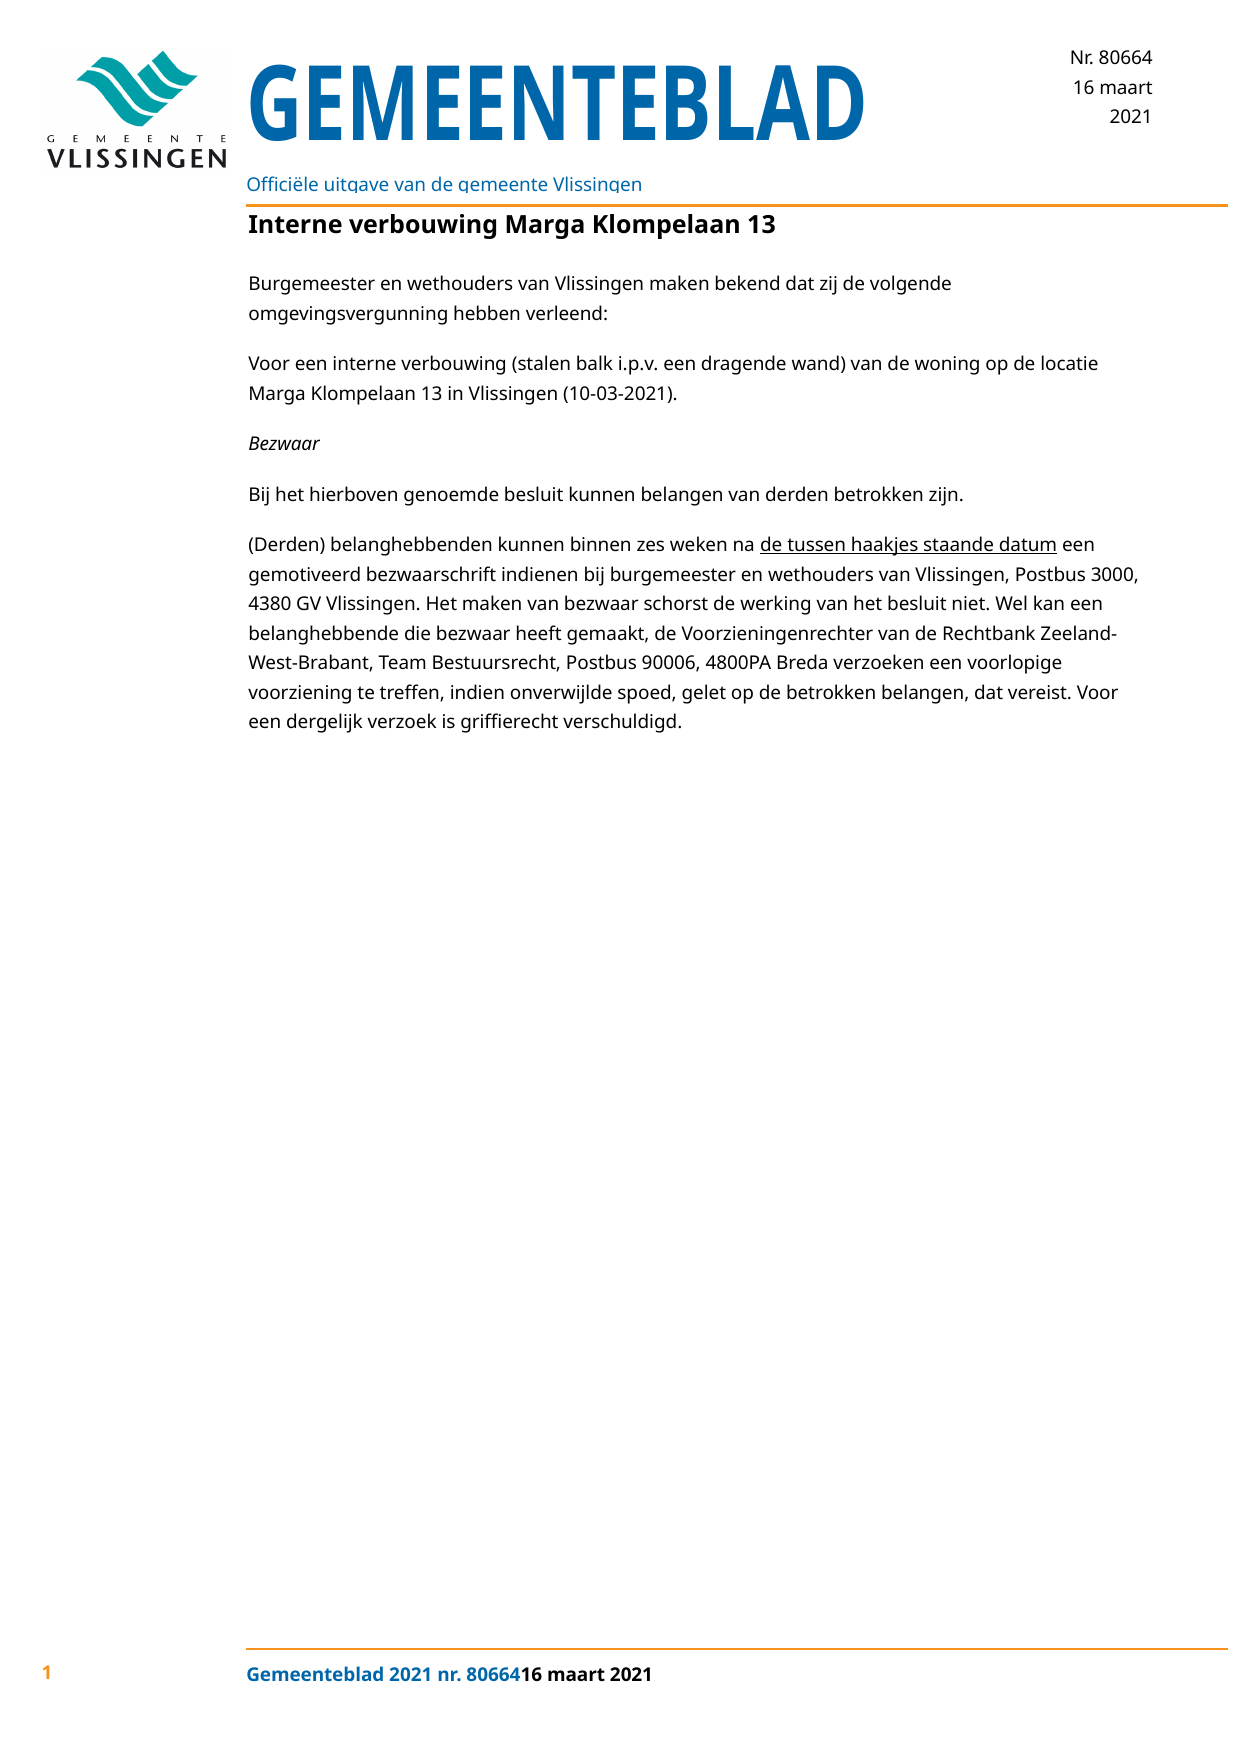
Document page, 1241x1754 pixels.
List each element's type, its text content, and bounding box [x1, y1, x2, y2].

text Bezwaar [248, 430, 1152, 456]
text Interne verbouwing Marga Klompelaan 13 [248, 207, 1152, 241]
text Bij het hierboven genoemde besluit kunnen belangen van derden betrokken zijn. [248, 481, 1152, 506]
text Voor een interne verbouwing (stalen balk i.p.v. een dragende wand) van de woning op de locatie Marga Klompelaan 13 in Vlissingen (10-03-2021). [248, 350, 1152, 406]
text (Derden) belanghebbenden kunnen binnen zes weken na de tussen haakjes staande datum een gemotiveerd bezwaarschrift indienen bij burgemeester en wethouders van Vlissingen, Postbus 3000, 4380 GV Vlissingen. Het maken van bezwaar schorst de werking van het besluit niet. Wel kan een belanghebbende die bezwaar heeft gemaakt, de Voorzieningenrechter van de Rechtbank Zeeland-West-Brabant, Team Bestuursrecht, Postbus 90006, 4800PA Breda verzoeken een voorlopige voorziening te treffen, indien onverwijlde spoed, gelet op de betrokken belangen, dat vereist. Voor een dergelijk verzoek is griffierecht verschuldigd. [248, 531, 1152, 734]
text Burgemeester en wethouders van Vlissingen maken bekend dat zij de volgende omgevingsvergunning hebben verleend: [248, 270, 1152, 326]
picture [41, 47, 231, 172]
